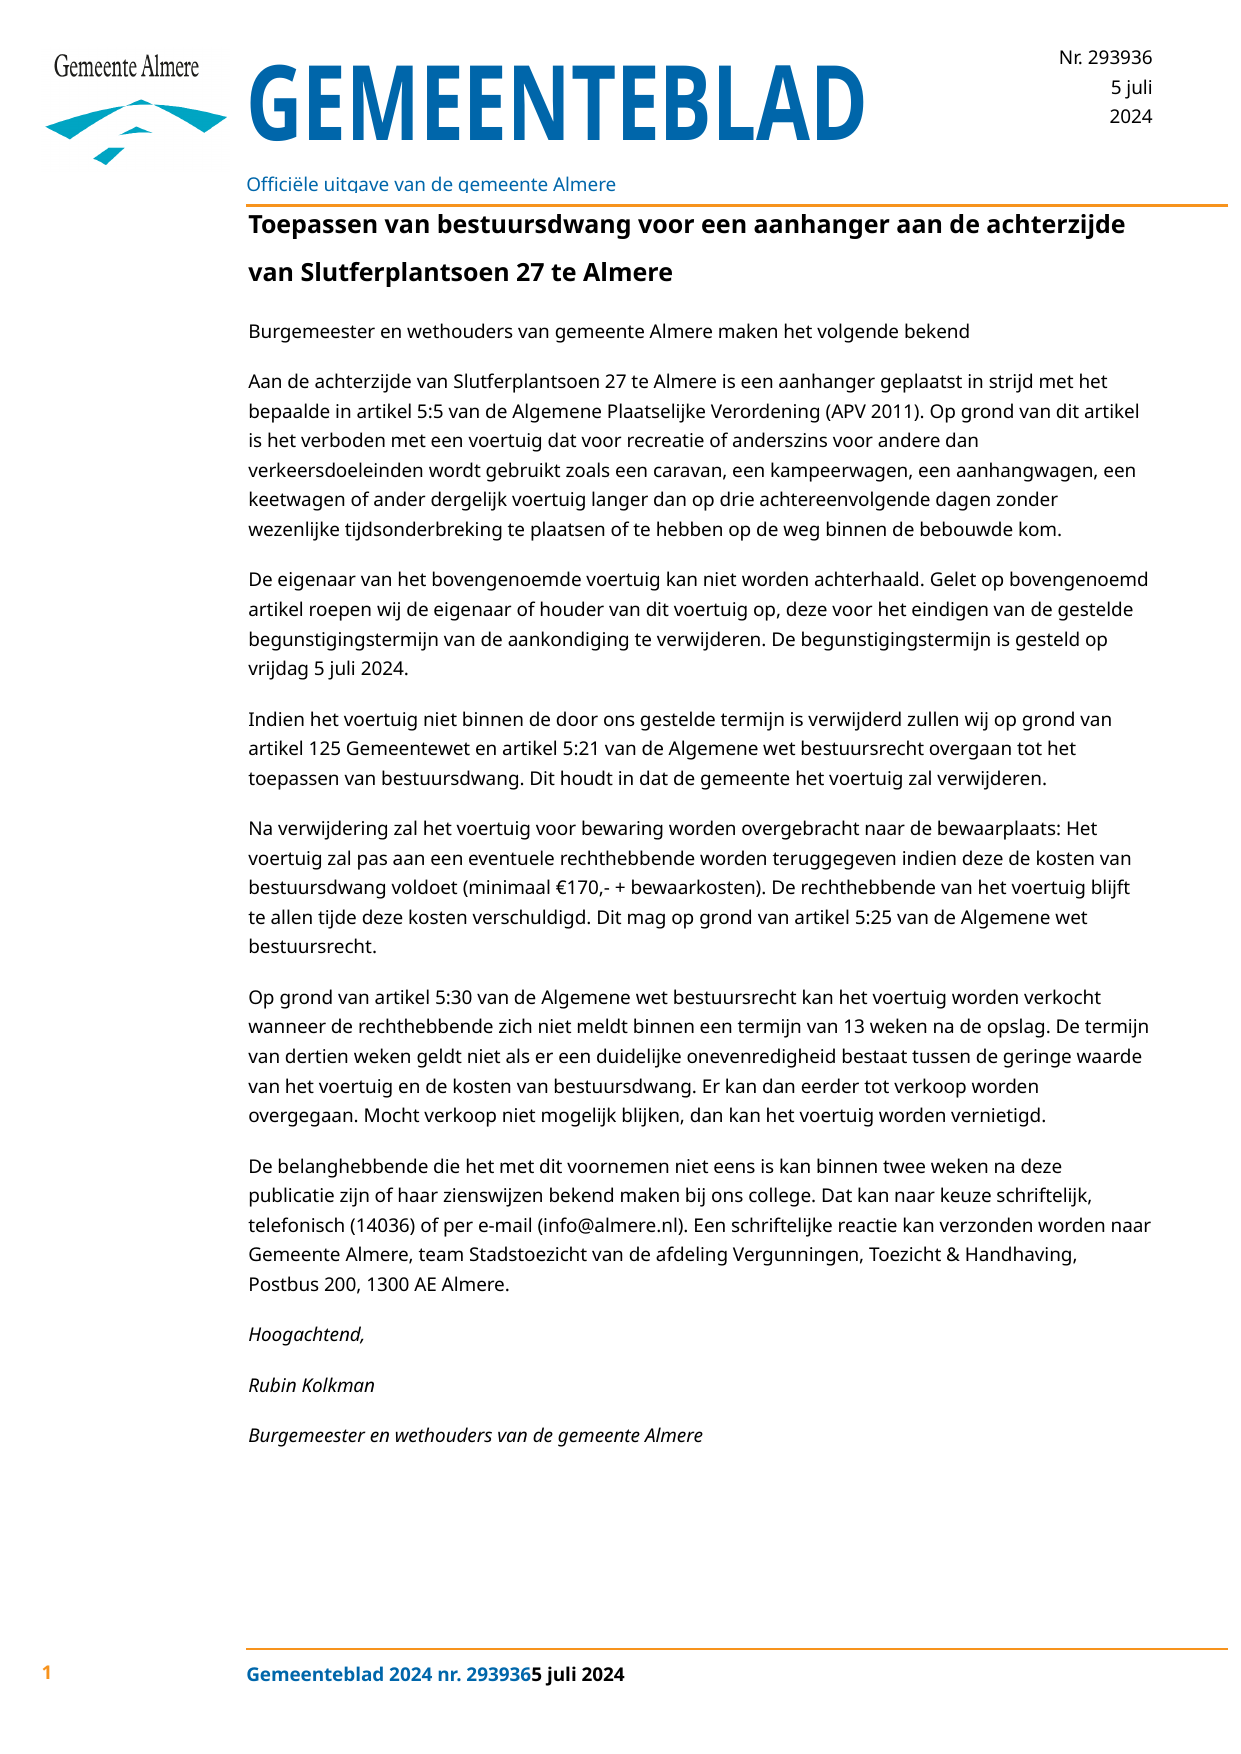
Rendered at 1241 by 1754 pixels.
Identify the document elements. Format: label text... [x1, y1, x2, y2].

text Rubin Kolkman [248, 1372, 1152, 1398]
text Na verwijdering zal het voertuig voor bewaring worden overgebracht naar de bewaarplaats: Het voertuig zal pas aan een eventuele rechthebbende worden teruggegeven indien deze de kosten van bestuursdwang voldoet (minimaal €170,- + bewaarkosten). De rechthebbende van het voertuig blijft te allen tijde deze kosten verschuldigd. Dit mag op grond van artikel 5:25 van de Algemene wet bestuursrecht. [248, 815, 1152, 959]
text Op grond van artikel 5:30 van de Algemene wet bestuursrecht kan het voertuig worden verkocht wanneer de rechthebbende zich niet meldt binnen een termijn van 13 weken na de opslag. De termijn van dertien weken geldt niet als er een duidelijke onevenredigheid bestaat tussen de geringe waarde van het voertuig en de kosten van bestuursdwang. Er kan dan eerder tot verkoop worden overgegaan. Mocht verkoop niet mogelijk blijken, dan kan het voertuig worden vernietigd. [248, 984, 1152, 1128]
text Hoogachtend, [248, 1322, 1152, 1347]
text Indien het voertuig niet binnen de door ons gestelde termijn is verwijderd zullen wij op grond van artikel 125 Gemeentewet en artikel 5:21 van de Algemene wet bestuursrecht overgaan tot het toepassen van bestuursdwang. Dit houdt in dat de gemeente het voertuig zal verwijderen. [248, 706, 1152, 791]
text Burgemeester en wethouders van gemeente Almere maken het volgende bekend [248, 318, 1152, 344]
text Toepassen van bestuursdwang voor een aanhanger aan de achterzijde van Slutferplantsoen 27 te Almere [248, 207, 1152, 288]
text Burgemeester en wethouders van de gemeente Almere [248, 1422, 1152, 1448]
text De eigenaar van het bovengenoemde voertuig kan niet worden achterhaald. Gelet op bovengenoemd artikel roepen wij de eigenaar of houder van dit voertuig op, deze voor het eindigen van de gestelde begunstigingstermijn van de aankondiging te verwijderen. De begunstigingstermijn is gesteld op vrijdag 5 juli 2024. [248, 567, 1152, 681]
text Aan de achterzijde van Slutferplantsoen 27 te Almere is een aanhanger geplaatst in strijd met het bepaalde in artikel 5:5 van de Algemene Plaatselijke Verordening (APV 2011). Op grond van dit artikel is het verboden met een voertuig dat voor recreatie of anderszins voor andere dan verkeersdoeleinden wordt gebruikt zoals een caravan, een kampeerwagen, een aanhangwagen, een keetwagen of ander dergelijk voertuig langer dan op drie achtereenvolgende dagen zonder wezenlijke tijdsonderbreking te plaatsen of te hebben op de weg binnen de bebouwde kom. [248, 368, 1152, 542]
text De belanghebbende die het met dit voornemen niet eens is kan binnen twee weken na deze publicatie zijn of haar zienswijzen bekend maken bij ons college. Dat kan naar keuze schriftelijk, telefonisch (14036) of per e-mail (info@almere.nl). Een schriftelijke reactie kan verzonden worden naar Gemeente Almere, team Stadstoezicht van de afdeling Vergunningen, Toezicht & Handhaving, Postbus 200, 1300 AE Almere. [248, 1153, 1152, 1297]
picture [41, 47, 231, 172]
